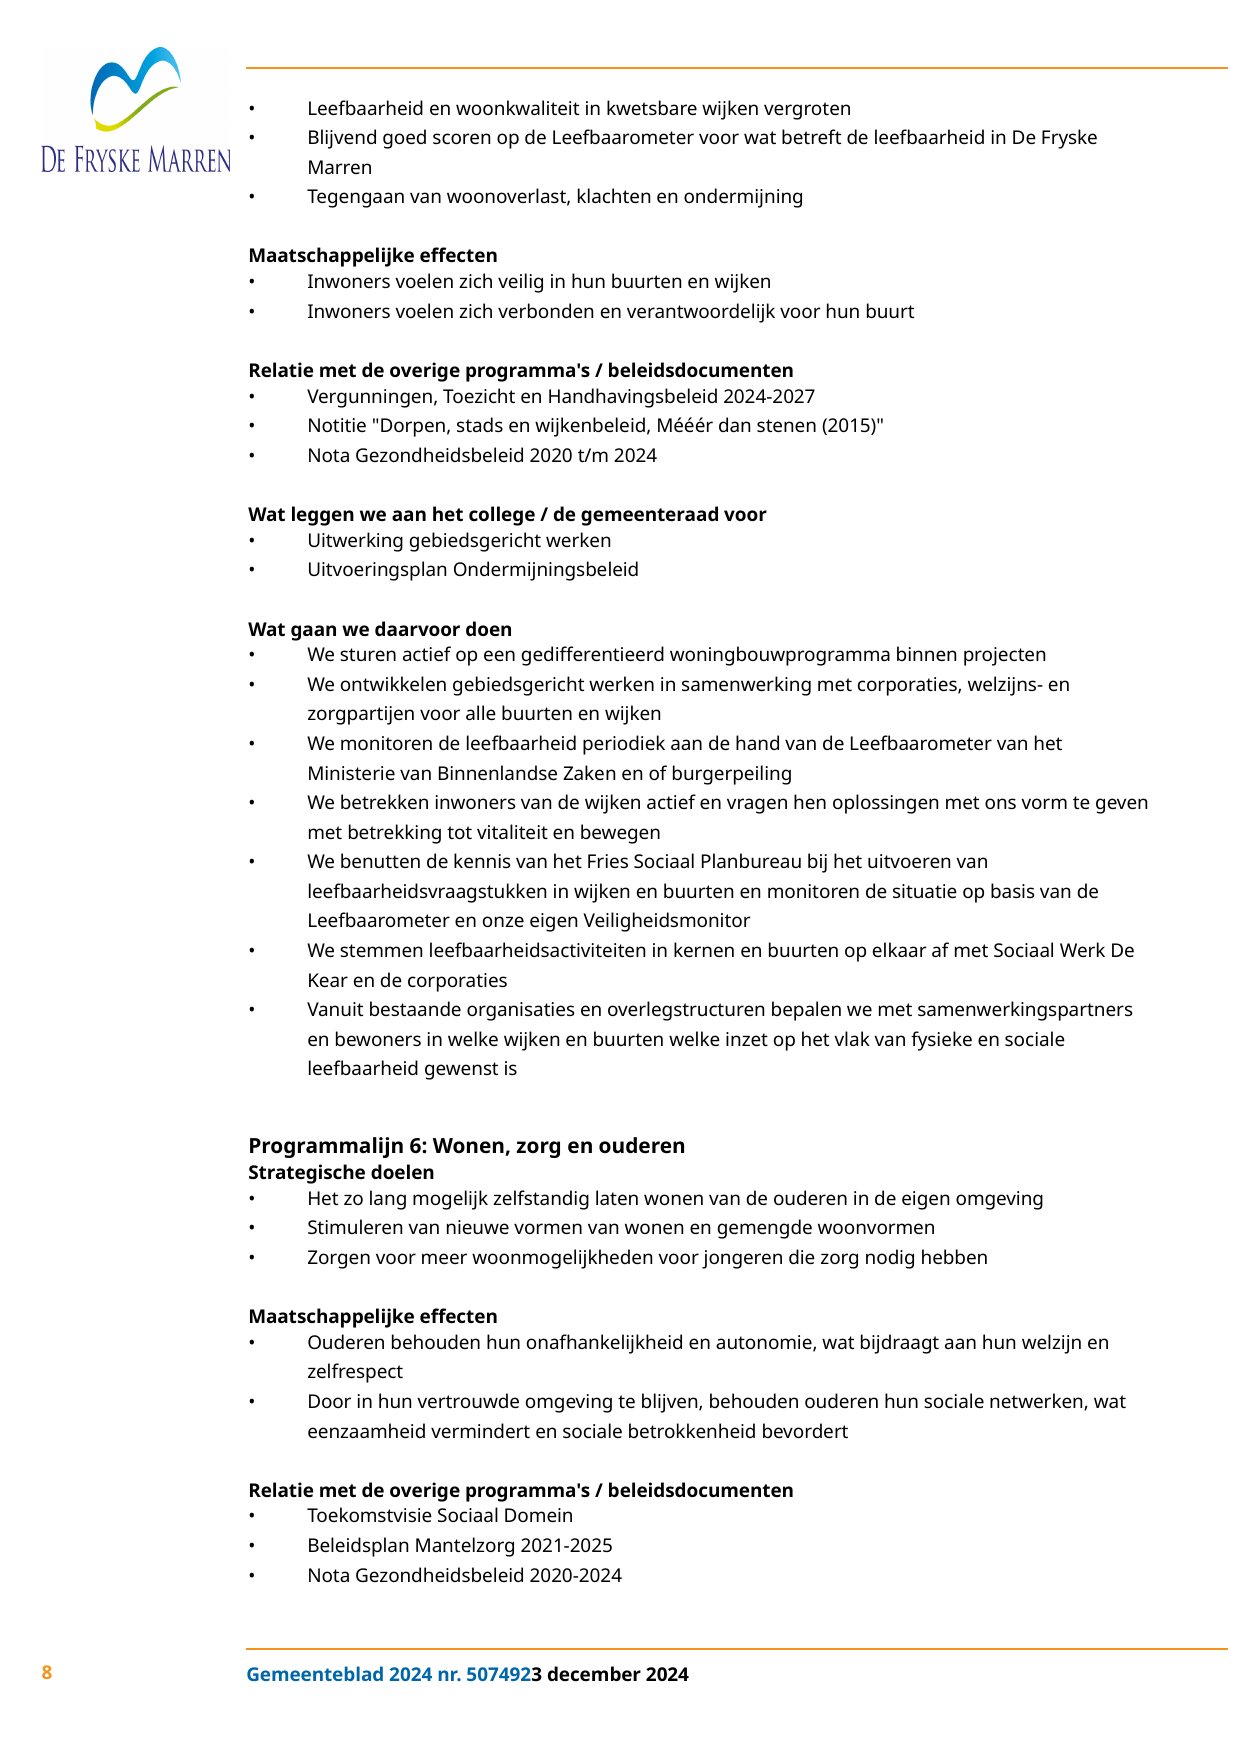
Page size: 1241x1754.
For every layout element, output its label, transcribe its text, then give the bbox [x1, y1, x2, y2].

text Maatschappelijke effecten [248, 243, 1152, 268]
list Blijvend goed scoren op de Leefbaarometer voor wat betreft de leefbaarheid in De Fryske Marren [248, 124, 1152, 180]
text Wat gaan we daarvoor doen [248, 616, 1152, 641]
list Inwoners voelen zich veilig in hun buurten en wijken [248, 268, 1152, 294]
list We stemmen leefbaarheidsactiviteiten in kernen en buurten op elkaar af met Sociaal Werk De Kear en de corporaties [248, 937, 1152, 993]
list Ouderen behouden hun onafhankelijkheid en autonomie, wat bijdraagt aan hun welzijn en zelfrespect [248, 1329, 1152, 1384]
list Nota Gezondheidsbeleid 2020 t/m 2024 [248, 442, 1152, 468]
list Beleidsplan Mantelzorg 2021-2025 [248, 1532, 1152, 1558]
text Wat leggen we aan het college / de gemeenteraad voor [248, 501, 1152, 527]
list Leefbaarheid en woonkwaliteit in kwetsbare wijken vergroten [248, 95, 1152, 121]
list Stimuleren van nieuwe vormen van wonen en gemengde woonvormen [248, 1214, 1152, 1240]
list Het zo lang mogelijk zelfstandig laten wonen van de ouderen in de eigen omgeving [248, 1185, 1152, 1211]
list Zorgen voor meer woonmogelijkheden voor jongeren die zorg nodig hebben [248, 1244, 1152, 1270]
text Relatie met de overige programma's / beleidsdocumenten [248, 1477, 1152, 1503]
list We monitoren de leefbaarheid periodiek aan de hand van de Leefbaarometer van het Ministerie van Binnenlandse Zaken en of burgerpeiling [248, 730, 1152, 786]
text Strategische doelen [248, 1159, 1152, 1185]
text Maatschappelijke effecten [248, 1303, 1152, 1329]
list Vergunningen, Toezicht en Handhavingsbeleid 2024-2027 [248, 383, 1152, 409]
list Nota Gezondheidsbeleid 2020-2024 [248, 1562, 1152, 1588]
list Door in hun vertrouwde omgeving te blijven, behouden ouderen hun sociale netwerken, wat eenzaamheid vermindert en sociale betrokkenheid bevordert [248, 1388, 1152, 1443]
list We sturen actief op een gedifferentieerd woningbouwprogramma binnen projecten [248, 641, 1152, 667]
text Relatie met de overige programma's / beleidsdocumenten [248, 357, 1152, 383]
text Programmalijn 6: Wonen, zorg en ouderen [248, 1131, 1152, 1159]
list Notitie "Dorpen, stads en wijkenbeleid, Mééér dan stenen (2015)" [248, 412, 1152, 438]
list Toekomstvisie Sociaal Domein [248, 1503, 1152, 1528]
list Inwoners voelen zich verbonden en verantwoordelijk voor hun buurt [248, 298, 1152, 324]
list Tegengaan van woonoverlast, klachten en ondermijning [248, 183, 1152, 209]
list We ontwikkelen gebiedsgericht werken in samenwerking met corporaties, welzijns- en zorgpartijen voor alle buurten en wijken [248, 671, 1152, 726]
list We betrekken inwoners van de wijken actief en vragen hen oplossingen met ons vorm te geven met betrekking tot vitaliteit en bewegen [248, 789, 1152, 845]
picture [41, 47, 231, 172]
list We benutten de kennis van het Fries Sociaal Planbureau bij het uitvoeren van leefbaarheidsvraagstukken in wijken en buurten en monitoren de situatie op basis van de Leefbaarometer en onze eigen Veiligheidsmonitor [248, 848, 1152, 933]
list Vanuit bestaande organisaties en overlegstructuren bepalen we met samenwerkingspartners en bewoners in welke wijken en buurten welke inzet op het vlak van fysieke en sociale leefbaarheid gewenst is [248, 996, 1152, 1081]
list Uitvoeringsplan Ondermijningsbeleid [248, 557, 1152, 582]
list Uitwerking gebiedsgericht werken [248, 527, 1152, 553]
